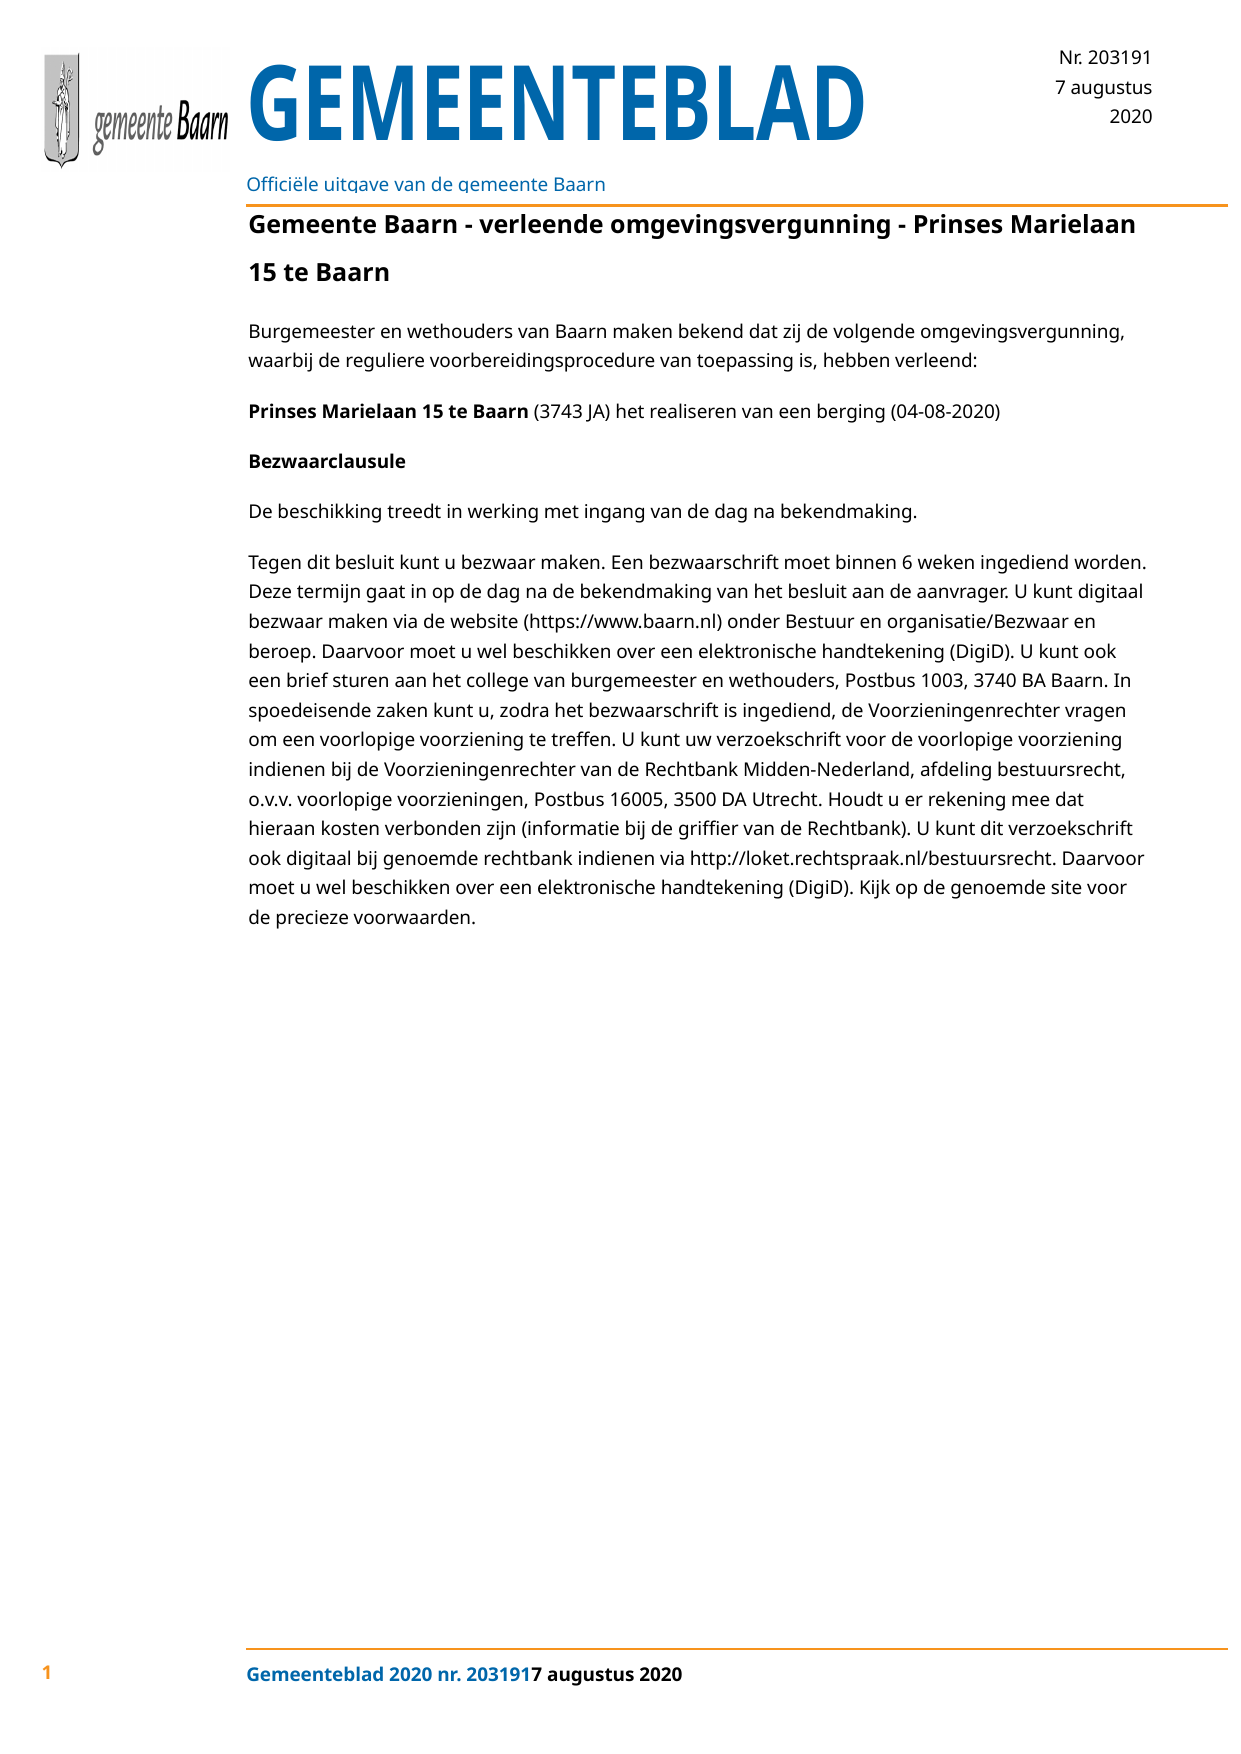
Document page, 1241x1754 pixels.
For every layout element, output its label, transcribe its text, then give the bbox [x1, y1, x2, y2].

text Burgemeester en wethouders van Baarn maken bekend dat zij de volgende omgevingsvergunning, waarbij de reguliere voorbereidingsprocedure van toepassing is, hebben verleend: [248, 318, 1152, 373]
text De beschikking treedt in werking met ingang van de dag na bekendmaking. [248, 499, 1152, 524]
text Prinses Marielaan 15 te Baarn (3743 JA) het realiseren van een berging (04-08-2020) [248, 398, 1152, 424]
picture [41, 47, 231, 172]
text Bezwaarclausule [248, 448, 1152, 474]
text Tegen dit besluit kunt u bezwaar maken. Een bezwaarschrift moet binnen 6 weken ingediend worden. Deze termijn gaat in op de dag na de bekendmaking van het besluit aan de aanvrager. U kunt digitaal bezwaar maken via de website (https://www.baarn.nl) onder Bestuur en organisatie/Bezwaar en beroep. Daarvoor moet u wel beschikken over een elektronische handtekening (DigiD). U kunt ook een brief sturen aan het college van burgemeester en wethouders, Postbus 1003, 3740 BA Baarn. In spoedeisende zaken kunt u, zodra het bezwaarschrift is ingediend, de Voorzieningenrechter vragen om een voorlopige voorziening te treffen. U kunt uw verzoekschrift voor de voorlopige voorziening indienen bij de Voorzieningenrechter van de Rechtbank Midden-Nederland, afdeling bestuursrecht, o.v.v. voorlopige voorzieningen, Postbus 16005, 3500 DA Utrecht. Houdt u er rekening mee dat hieraan kosten verbonden zijn (informatie bij de griffier van de Rechtbank). U kunt dit verzoekschrift ook digitaal bij genoemde rechtbank indienen via http://loket.rechtspraak.nl/bestuursrecht. Daarvoor moet u wel beschikken over een elektronische handtekening (DigiD). Kijk op de genoemde site voor de precieze voorwaarden. [248, 549, 1152, 930]
text Gemeente Baarn - verleende omgevingsvergunning - Prinses Marielaan 15 te Baarn [248, 207, 1152, 288]
